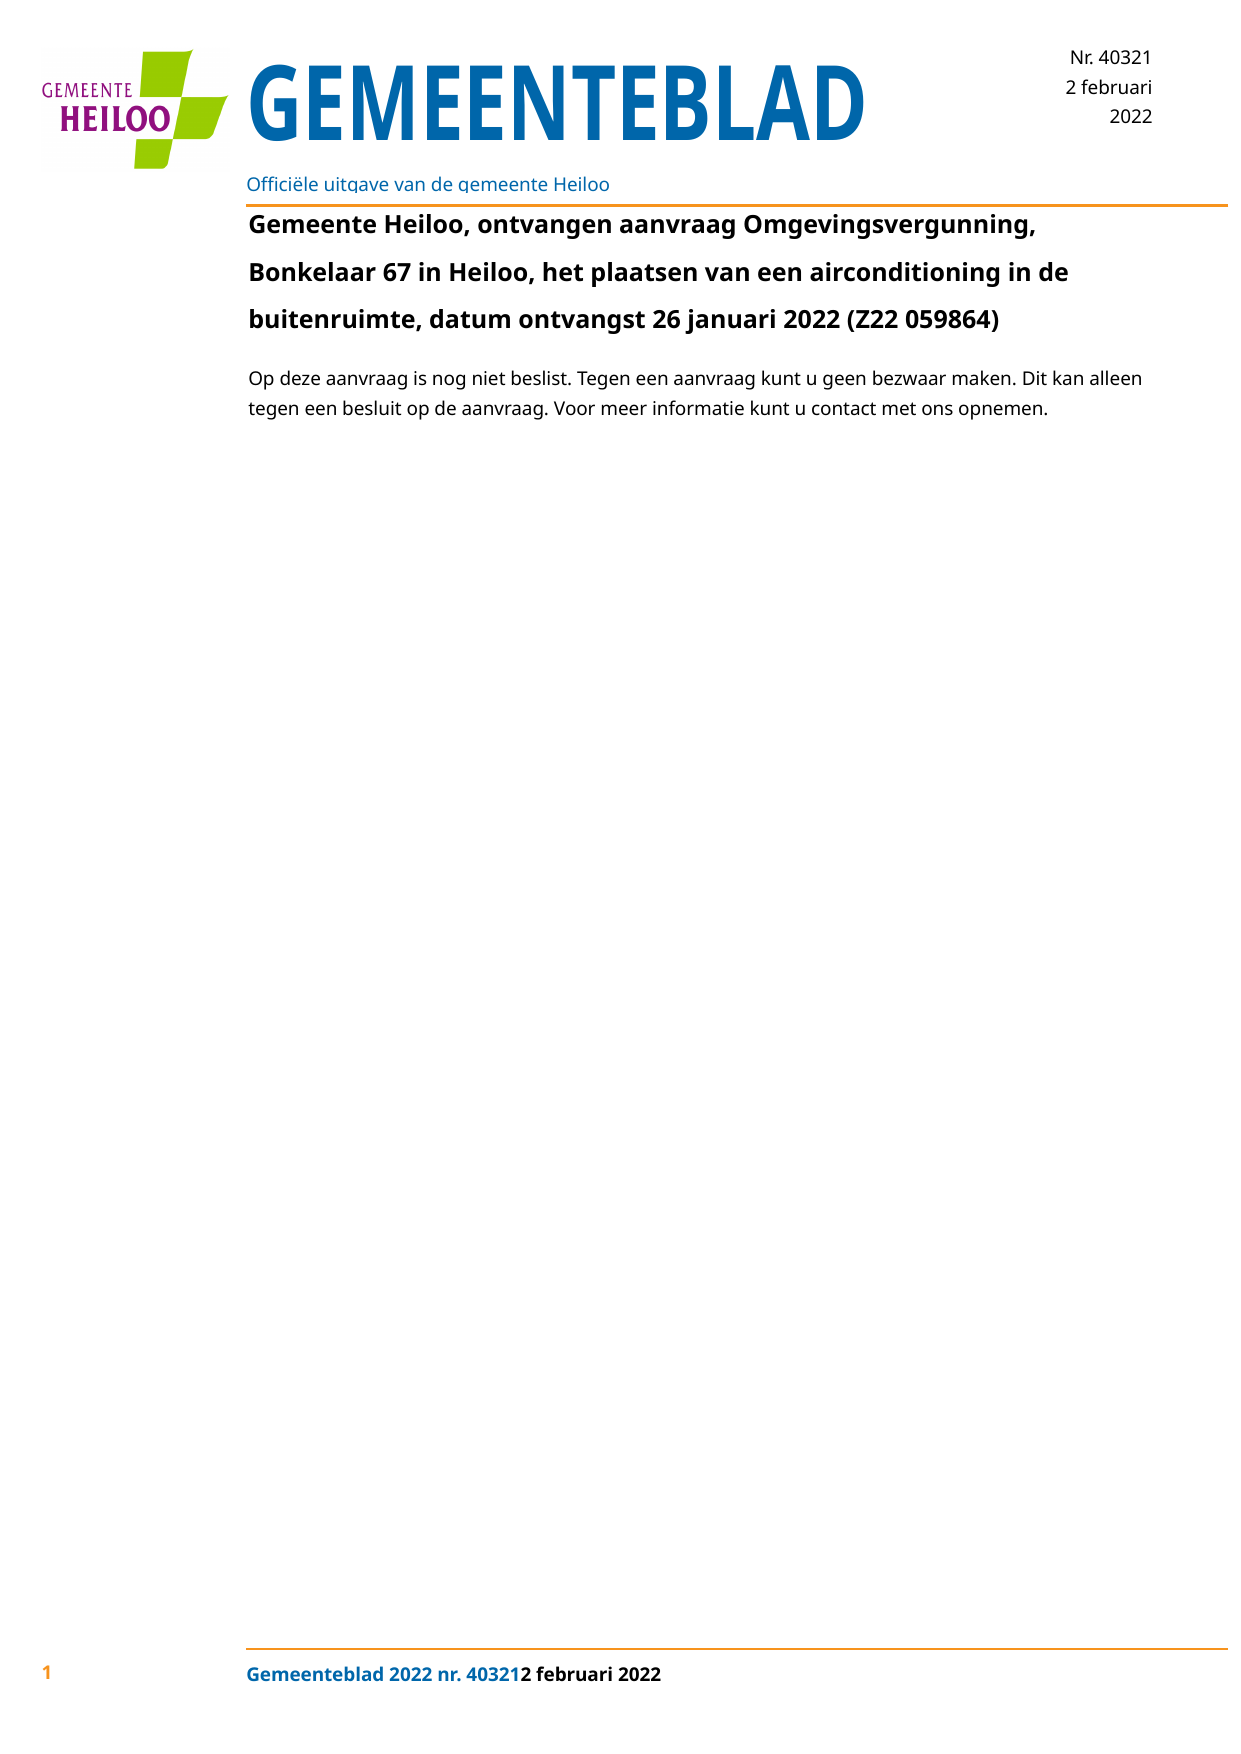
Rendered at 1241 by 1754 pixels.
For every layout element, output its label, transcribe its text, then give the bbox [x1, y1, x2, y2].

text Op deze aanvraag is nog niet beslist. Tegen een aanvraag kunt u geen bezwaar maken. Dit kan alleen tegen een besluit op de aanvraag. Voor meer informatie kunt u contact met ons opnemen. [248, 366, 1152, 421]
text Gemeente Heiloo, ontvangen aanvraag Omgevingsvergunning, Bonkelaar 67 in Heiloo, het plaatsen van een airconditioning in de buitenruimte, datum ontvangst 26 januari 2022 (Z22 059864) [248, 207, 1152, 336]
picture [41, 47, 231, 172]
